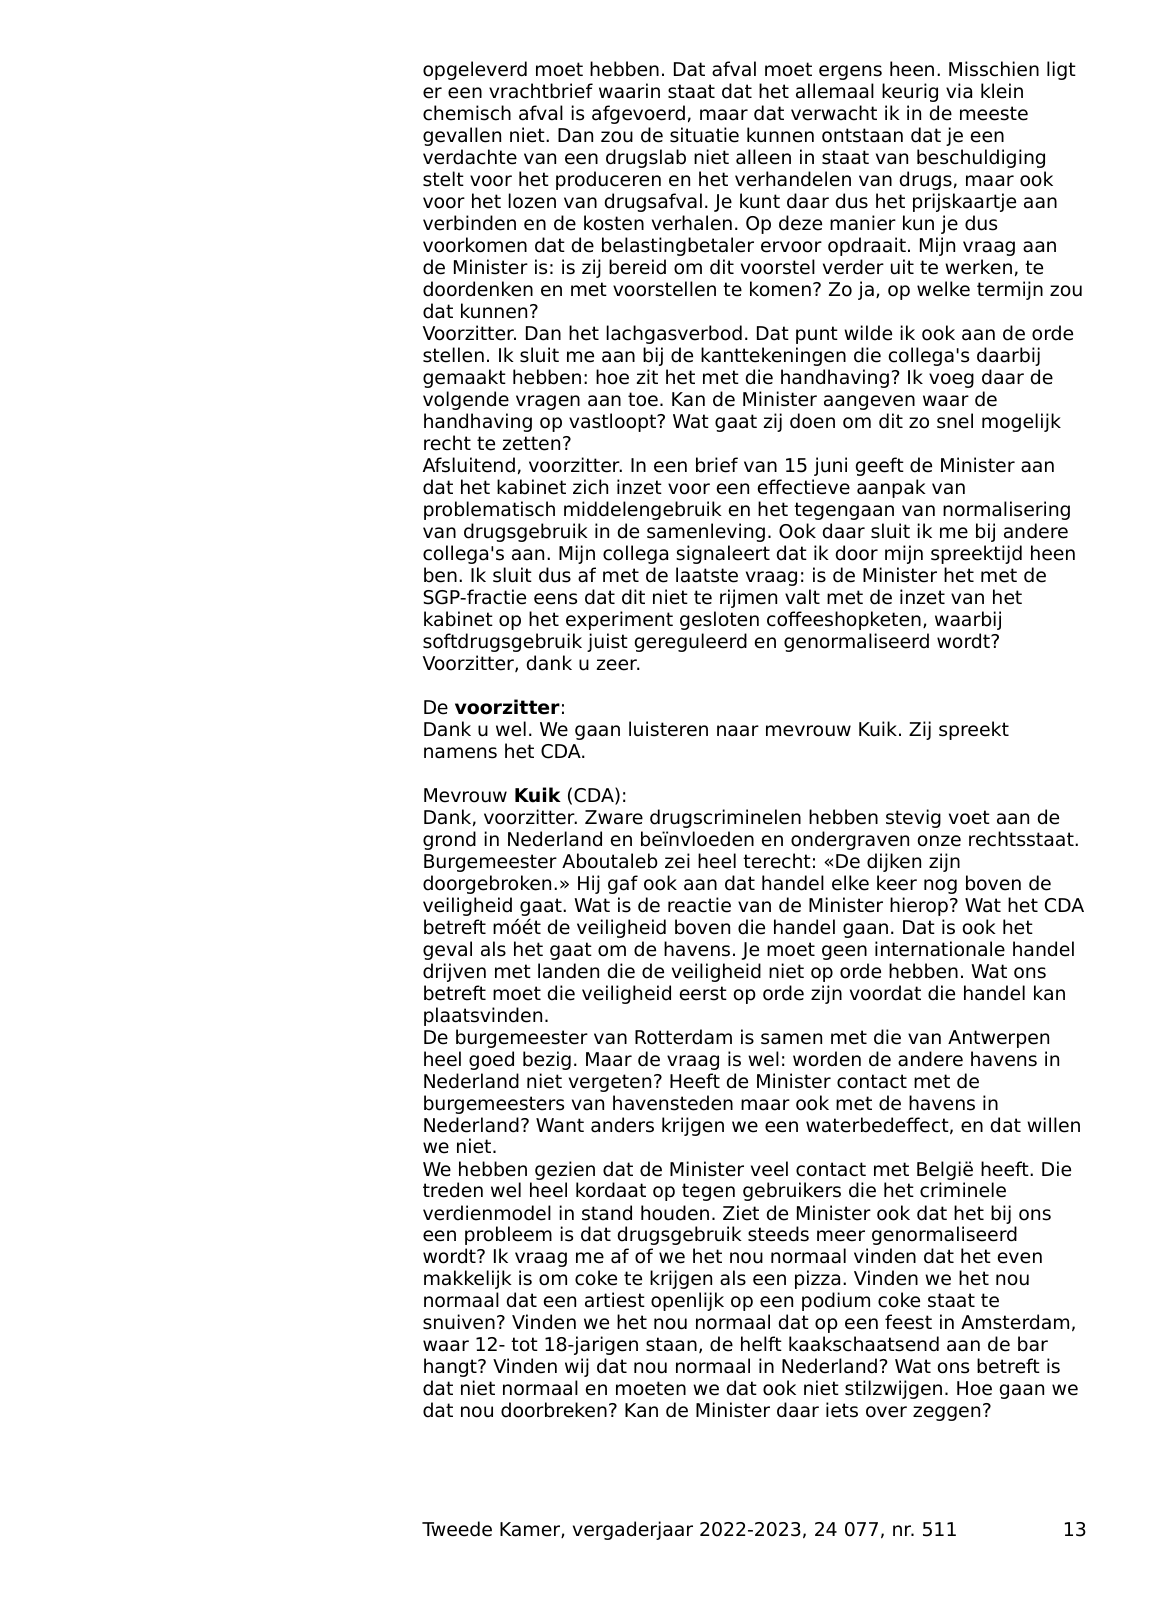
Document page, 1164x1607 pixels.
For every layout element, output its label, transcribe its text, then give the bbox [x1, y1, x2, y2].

text Afsluitend, voorzitter. In een brief van 15 juni geeft de Minister aan dat het kabinet zich inzet voor een effectieve aanpak van problematisch middelengebruik en het tegengaan van normalisering van drugsgebruik in de samenleving. Ook daar sluit ik me bij andere collega's aan. Mijn collega signaleert dat ik door mijn spreektijd heen ben. Ik sluit dus af met de laatste vraag: is de Minister het met de SGP-fractie eens dat dit niet te rijmen valt met de inzet van het kabinet op het experiment gesloten coffeeshopketen, waarbij softdrugsgebruik juist gereguleerd en genormaliseerd wordt? [422, 455, 1087, 652]
text We hebben gezien dat de Minister veel contact met België heeft. Die treden wel heel kordaat op tegen gebruikers die het criminele verdienmodel in stand houden. Ziet de Minister ook dat het bij ons een probleem is dat drugsgebruik steeds meer genormaliseerd wordt? Ik vraag me af of we het nou normaal vinden dat het even makkelijk is om coke te krijgen als een pizza. Vinden we het nou normaal dat een artiest openlijk op een podium coke staat te snuiven? Vinden we het nou normaal dat op een feest in Amsterdam, waar 12- tot 18-jarigen staan, de helft kaakschaatsend aan de bar hangt? Vinden wij dat nou normaal in Nederland? Wat ons betreft is dat niet normaal en moeten we dat ook niet stilzwijgen. Hoe gaan we dat nou doorbreken? Kan de Minister daar iets over zeggen? [422, 1158, 1087, 1422]
text Dank u wel. We gaan luisteren naar mevrouw Kuik. Zij spreekt namens het CDA. [422, 719, 1087, 763]
text Dank, voorzitter. Zware drugscriminelen hebben stevig voet aan de grond in Nederland en beïnvloeden en ondergraven onze rechtsstaat. Burgemeester Aboutaleb zei heel terecht: «De dijken zijn doorgebroken.» Hij gaf ook aan dat handel elke keer nog boven de veiligheid gaat. Wat is de reactie van de Minister hierop? Wat het CDA betreft móét de veiligheid boven die handel gaan. Dat is ook het geval als het gaat om de havens. Je moet geen internationale handel drijven met landen die de veiligheid niet op orde hebben. Wat ons betreft moet die veiligheid eerst op orde zijn voordat die handel kan plaatsvinden. [422, 807, 1087, 1027]
text opgeleverd moet hebben. Dat afval moet ergens heen. Misschien ligt er een vrachtbrief waarin staat dat het allemaal keurig via klein chemisch afval is afgevoerd, maar dat verwacht ik in de meeste gevallen niet. Dan zou de situatie kunnen ontstaan dat je een verdachte van een drugslab niet alleen in staat van beschuldiging stelt voor het produceren en het verhandelen van drugs, maar ook voor het lozen van drugsafval. Je kunt daar dus het prijskaartje aan verbinden en de kosten verhalen. Op deze manier kun je dus voorkomen dat de belastingbetaler ervoor opdraait. Mijn vraag aan de Minister is: is zij bereid om dit voorstel verder uit te werken, te doordenken en met voorstellen te komen? Zo ja, op welke termijn zou dat kunnen? [422, 59, 1087, 323]
text Voorzitter. Dan het lachgasverbod. Dat punt wilde ik ook aan de orde stellen. Ik sluit me aan bij de kanttekeningen die collega's daarbij gemaakt hebben: hoe zit het met die handhaving? Ik voeg daar de volgende vragen aan toe. Kan de Minister aangeven waar de handhaving op vastloopt? Wat gaat zij doen om dit zo snel mogelijk recht te zetten? [422, 323, 1087, 455]
text De burgemeester van Rotterdam is samen met die van Antwerpen heel goed bezig. Maar de vraag is wel: worden de andere havens in Nederland niet vergeten? Heeft de Minister contact met de burgemeesters van havensteden maar ook met de havens in Nederland? Want anders krijgen we een waterbedeffect, en dat willen we niet. [422, 1027, 1087, 1158]
text Mevrouw Kuik (CDA): [422, 785, 1087, 807]
text De voorzitter: [422, 697, 1087, 719]
text Voorzitter, dank u zeer. [422, 652, 1087, 674]
